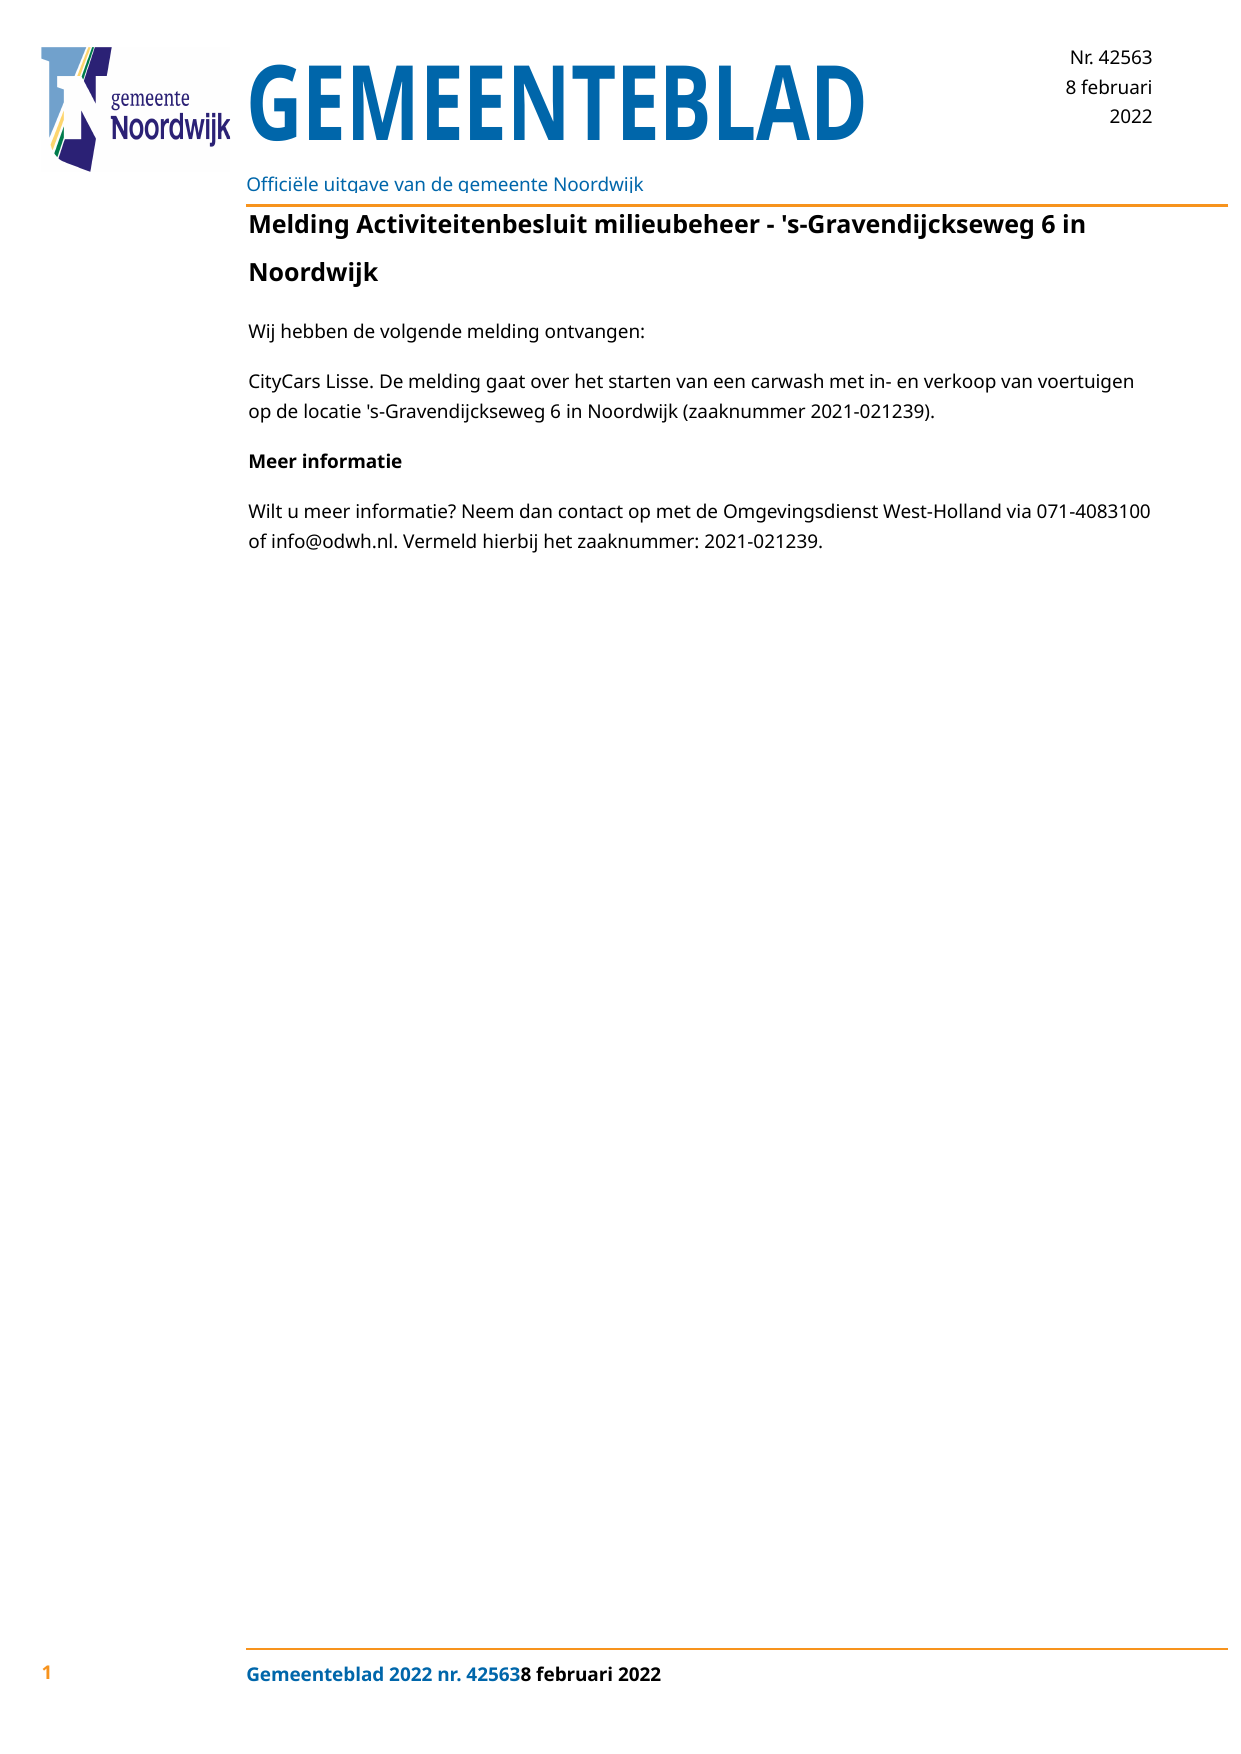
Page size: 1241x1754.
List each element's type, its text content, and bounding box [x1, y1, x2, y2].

text CityCars Lisse. De melding gaat over het starten van een carwash met in- en verkoop van voertuigen op de locatie 's-Gravendijckseweg 6 in Noordwijk (zaaknummer 2021-021239). [248, 368, 1152, 424]
text Meer informatie [248, 448, 1152, 474]
picture [41, 47, 231, 172]
text Melding Activiteitenbesluit milieubeheer - 's-Gravendijckseweg 6 in Noordwijk [248, 207, 1152, 288]
text Wilt u meer informatie? Neem dan contact op met de Omgevingsdienst West-Holland via 071‑4083100 of info@odwh.nl. Vermeld hierbij het zaaknummer: 2021-021239. [248, 499, 1152, 554]
text Wij hebben de volgende melding ontvangen: [248, 318, 1152, 344]
